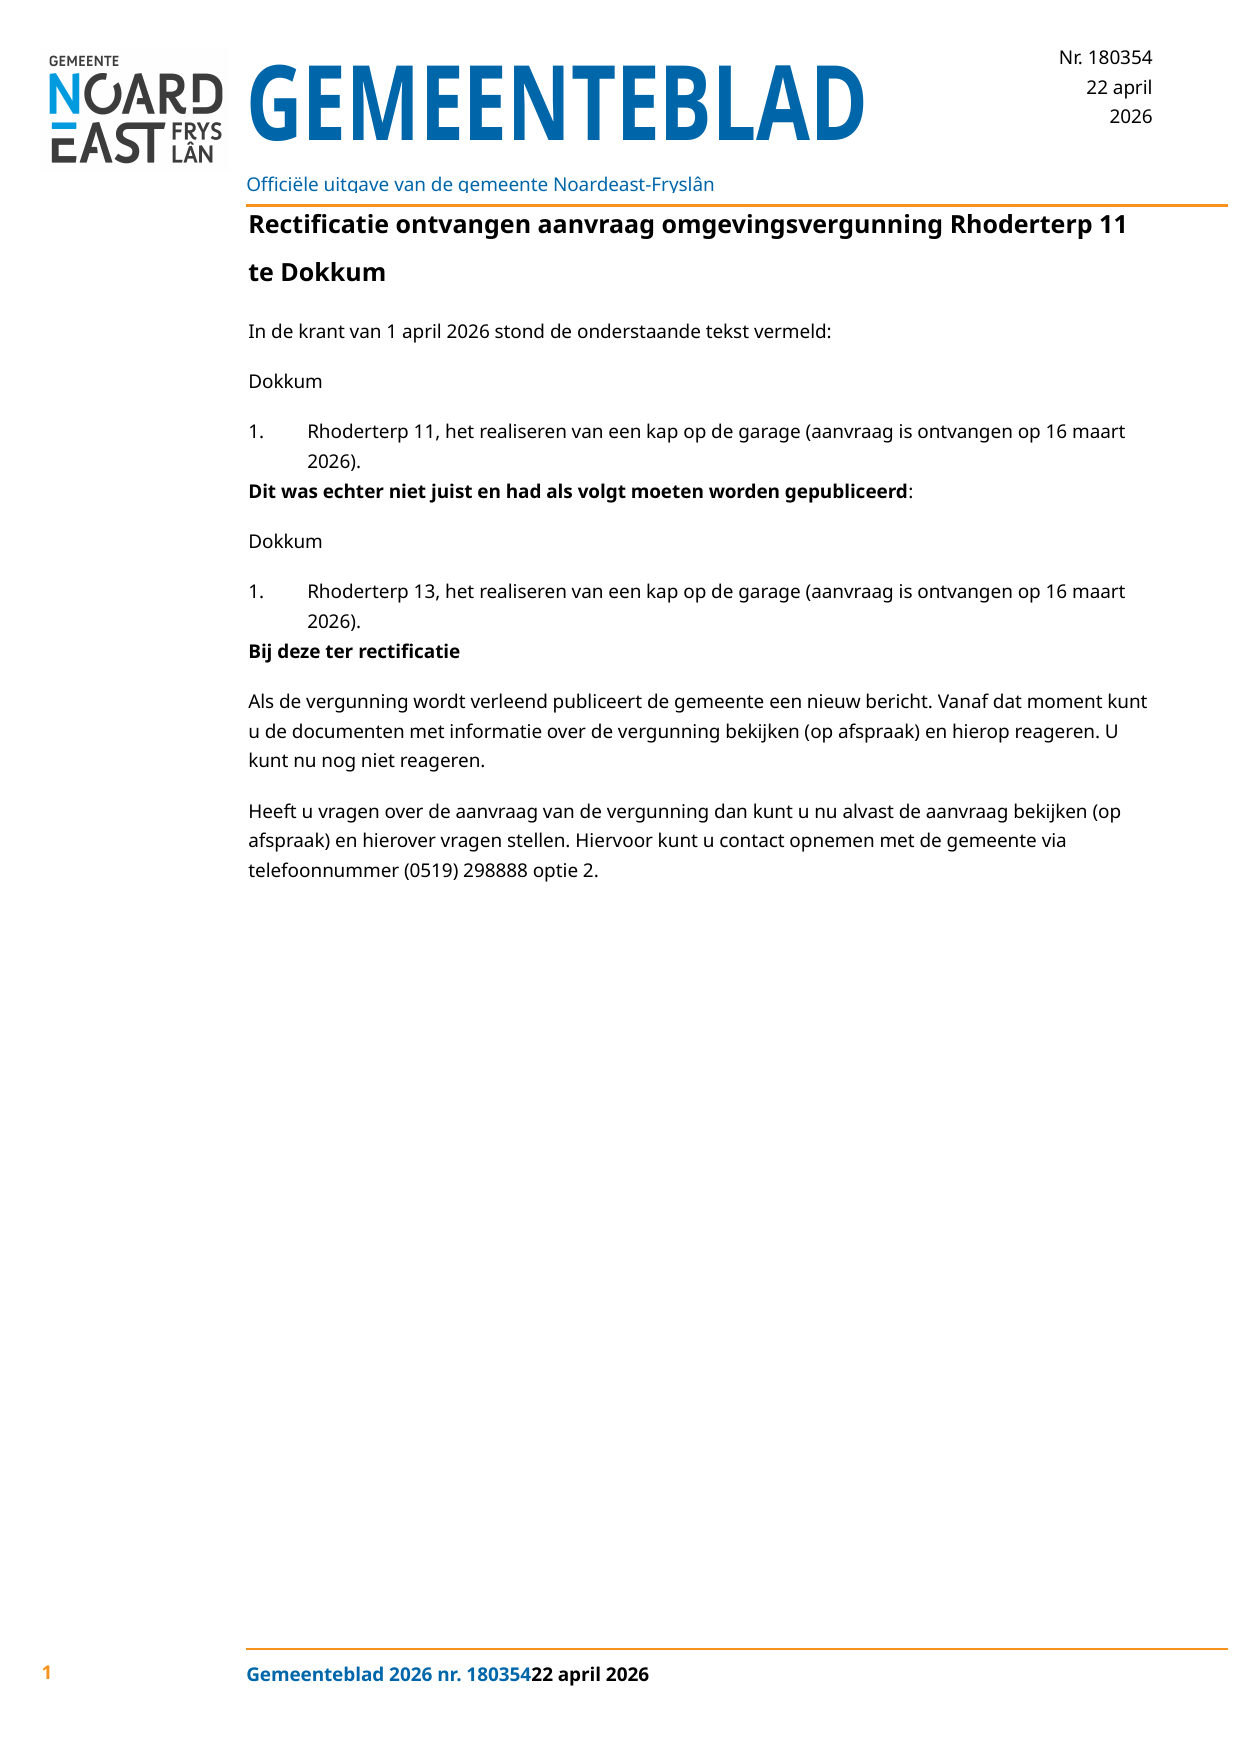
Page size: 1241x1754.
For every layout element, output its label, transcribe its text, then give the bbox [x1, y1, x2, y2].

text Bij deze ter rectificatie [248, 638, 1152, 664]
text Dokkum [248, 368, 1152, 394]
list Rhoderterp 13, het realiseren van een kap op de garage (aanvraag is ontvangen op 16 maart 2026). [248, 579, 1152, 634]
picture [41, 47, 231, 172]
text Als de vergunning wordt verleend publiceert de gemeente een nieuw bericht. Vanaf dat moment kunt u de documenten met informatie over de vergunning bekijken (op afspraak) en hierop reageren. U kunt nu nog niet reageren. [248, 688, 1152, 773]
list Rhoderterp 11, het realiseren van een kap op de garage (aanvraag is ontvangen op 16 maart 2026). [248, 419, 1152, 474]
text Heeft u vragen over de aanvraag van de vergunning dan kunt u nu alvast de aanvraag bekijken (op afspraak) en hierover vragen stellen. Hiervoor kunt u contact opnemen met de gemeente via telefoonnummer (0519) 298888 optie 2. [248, 798, 1152, 883]
text Dokkum [248, 528, 1152, 554]
text Rectificatie ontvangen aanvraag omgevingsvergunning Rhoderterp 11 te Dokkum [248, 207, 1152, 288]
text Dit was echter niet juist en had als volgt moeten worden gepubliceerd: [248, 478, 1152, 504]
text In de krant van 1 april 2026 stond de onderstaande tekst vermeld: [248, 318, 1152, 344]
